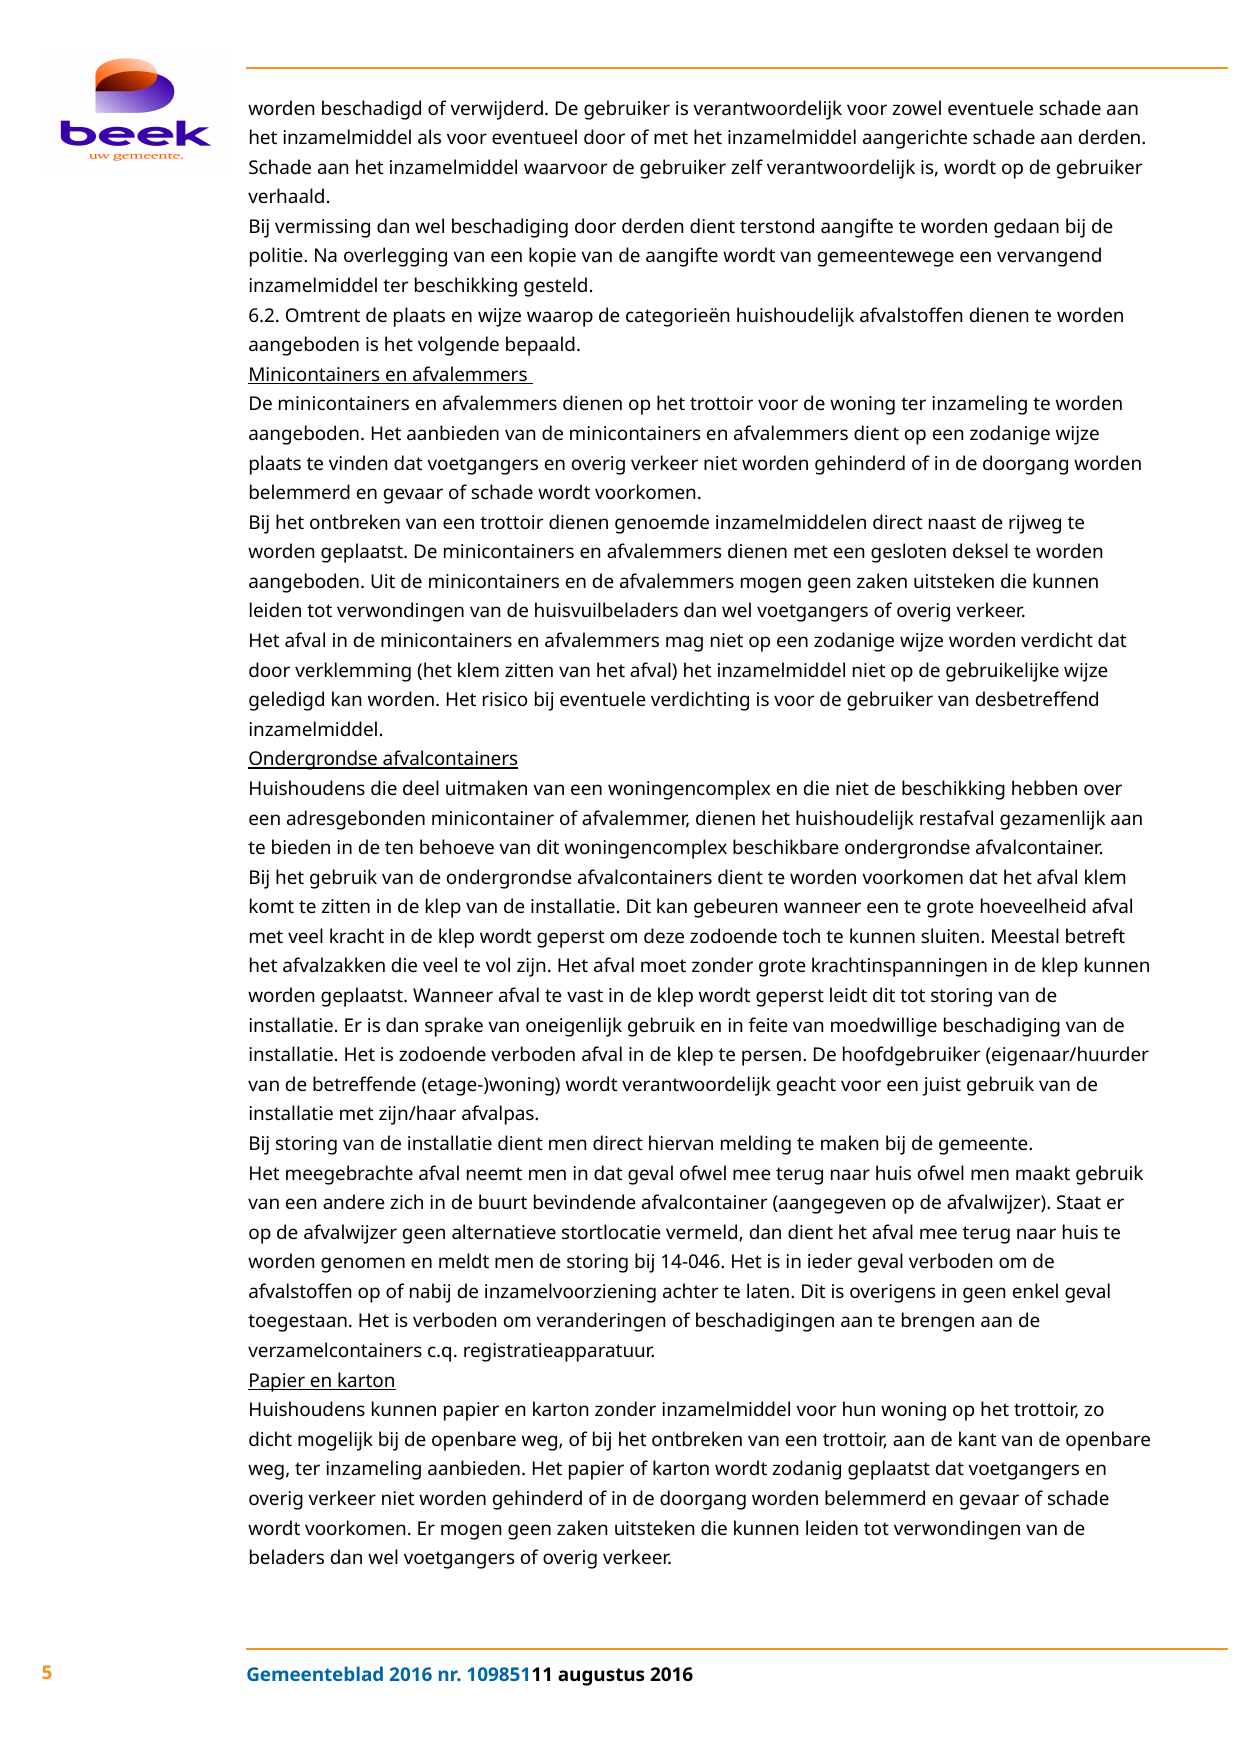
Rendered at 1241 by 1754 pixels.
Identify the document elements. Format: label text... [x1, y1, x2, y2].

text Ondergrondse afvalcontainers [248, 746, 1152, 771]
text De minicontainers en afvalemmers dienen op het trottoir voor de woning ter inzameling te worden aangeboden. Het aanbieden van de minicontainers en afvalemmers dient op een zodanige wijze plaats te vinden dat voetgangers en overig verkeer niet worden gehinderd of in de doorgang worden belemmerd en gevaar of schade wordt voorkomen. [248, 391, 1152, 505]
text Huishoudens die deel uitmaken van een woningencomplex en die niet de beschikking hebben over een adresgebonden minicontainer of afvalemmer, dienen het huishoudelijk restafval gezamenlijk aan te bieden in de ten behoeve van dit woningencomplex beschikbare ondergrondse afvalcontainer. [248, 775, 1152, 860]
text Bij storing van de installatie dient men direct hiervan melding te maken bij de gemeente. [248, 1130, 1152, 1156]
text Het meegebrachte afval neemt men in dat geval ofwel mee terug naar huis ofwel men maakt gebruik van een andere zich in de buurt bevindende afvalcontainer (aangegeven op de afvalwijzer). Staat er op de afvalwijzer geen alternatieve stortlocatie vermeld, dan dient het afval mee terug naar huis te worden genomen en meldt men de storing bij 14-046. Het is in ieder geval verboden om de afvalstoffen op of nabij de inzamelvoorziening achter te laten. Dit is overigens in geen enkel geval toegestaan. Het is verboden om veranderingen of beschadigingen aan te brengen aan de verzamelcontainers c.q. registratieapparatuur. [248, 1160, 1152, 1363]
text Huishoudens kunnen papier en karton zonder inzamelmiddel voor hun woning op het trottoir, zo dicht mogelijk bij de openbare weg, of bij het ontbreken van een trottoir, aan de kant van de openbare weg, ter inzameling aanbieden. Het papier of karton wordt zodanig geplaatst dat voetgangers en overig verkeer niet worden gehinderd of in de doorgang worden belemmerd en gevaar of schade wordt voorkomen. Er mogen geen zaken uitsteken die kunnen leiden tot verwondingen van de beladers dan wel voetgangers of overig verkeer. [248, 1396, 1152, 1570]
text Papier en karton [248, 1367, 1152, 1393]
text Bij vermissing dan wel beschadiging door derden dient terstond aangifte te worden gedaan bij de politie. Na overlegging van een kopie van de aangifte wordt van gemeentewege een vervangend inzamelmiddel ter beschikking gesteld. [248, 213, 1152, 298]
picture [41, 47, 231, 172]
text Bij het ontbreken van een trottoir dienen genoemde inzamelmiddelen direct naast de rijweg te worden geplaatst. De minicontainers en afvalemmers dienen met een gesloten deksel te worden aangeboden. Uit de minicontainers en de afvalemmers mogen geen zaken uitsteken die kunnen leiden tot verwondingen van de huisvuilbeladers dan wel voetgangers of overig verkeer. [248, 509, 1152, 623]
text Minicontainers en afvalemmers [248, 361, 1152, 387]
text Het afval in de minicontainers en afvalemmers mag niet op een zodanige wijze worden verdicht dat door verklemming (het klem zitten van het afval) het inzamelmiddel niet op de gebruikelijke wijze geledigd kan worden. Het risico bij eventuele verdichting is voor de gebruiker van desbetreffend inzamelmiddel. [248, 627, 1152, 742]
text 6.2. Omtrent de plaats en wijze waarop de categorieën huishoudelijk afvalstoffen dienen te worden aangeboden is het volgende bepaald. [248, 302, 1152, 357]
text worden beschadigd of verwijderd. De gebruiker is verantwoordelijk voor zowel eventuele schade aan het inzamelmiddel als voor eventueel door of met het inzamelmiddel aangerichte schade aan derden. Schade aan het inzamelmiddel waarvoor de gebruiker zelf verantwoordelijk is, wordt op de gebruiker verhaald. [248, 95, 1152, 209]
text Bij het gebruik van de ondergrondse afvalcontainers dient te worden voorkomen dat het afval klem komt te zitten in de klep van de installatie. Dit kan gebeuren wanneer een te grote hoeveelheid afval met veel kracht in de klep wordt geperst om deze zodoende toch te kunnen sluiten. Meestal betreft het afvalzakken die veel te vol zijn. Het afval moet zonder grote krachtinspanningen in de klep kunnen worden geplaatst. Wanneer afval te vast in de klep wordt geperst leidt dit tot storing van de installatie. Er is dan sprake van oneigenlijk gebruik en in feite van moedwillige beschadiging van de installatie. Het is zodoende verboden afval in de klep te persen. De hoofdgebruiker (eigenaar/huurder van de betreffende (etage-)woning) wordt verantwoordelijk geacht voor een juist gebruik van de installatie met zijn/haar afvalpas. [248, 864, 1152, 1126]
